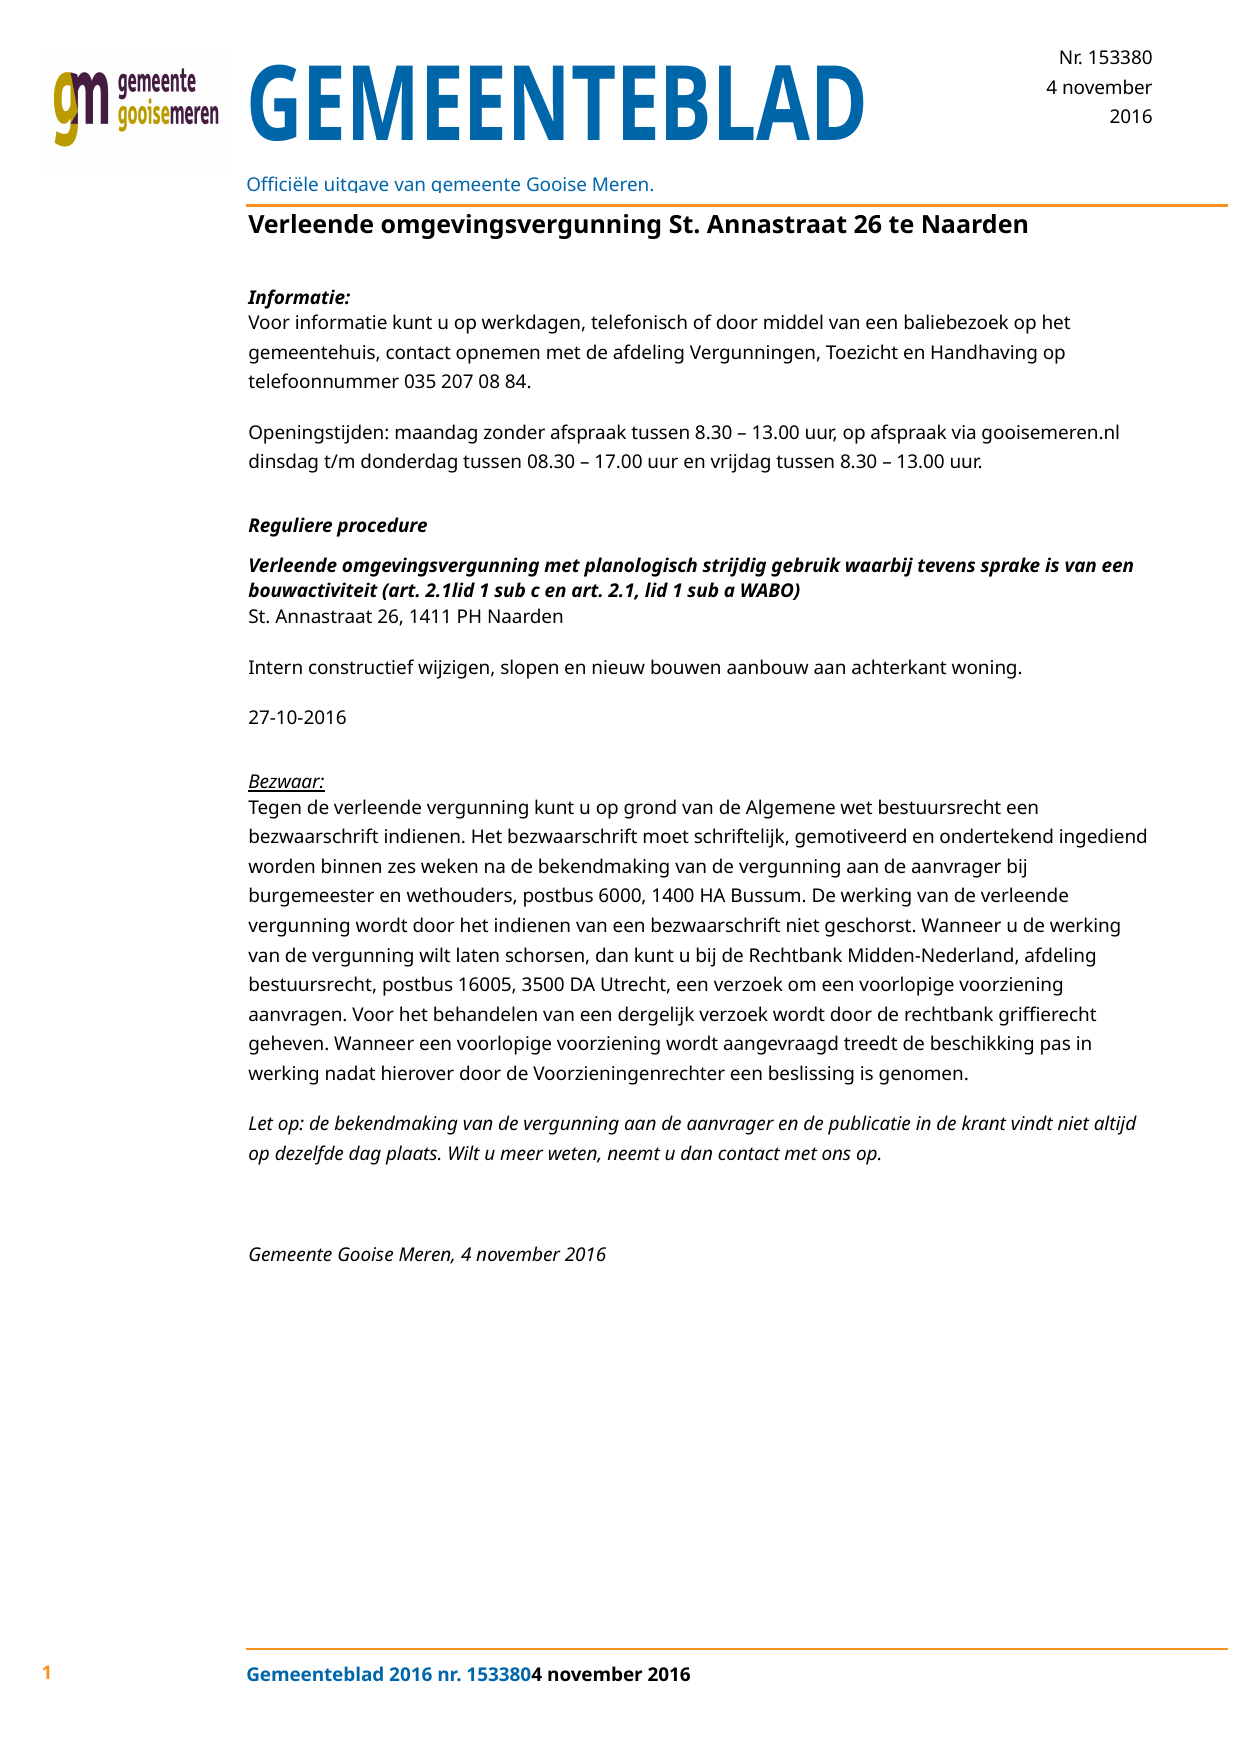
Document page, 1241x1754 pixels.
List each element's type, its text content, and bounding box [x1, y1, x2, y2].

text Voor informatie kunt u op werkdagen, telefonisch of door middel van een baliebezoek op het gemeentehuis, contact opnemen met de afdeling Vergunningen, Toezicht en Handhaving op telefoonnummer 035 207 08 84. [248, 309, 1152, 394]
text Gemeente Gooise Meren, 4 november 2016 [248, 1241, 1152, 1267]
text Let op: de bekendmaking van de vergunning aan de aanvrager en de publicatie in de krant vindt niet altijd op dezelfde dag plaats. Wilt u meer weten, neemt u dan contact met ons op. [248, 1111, 1152, 1166]
text Bezwaar: [248, 768, 1152, 794]
text Reguliere procedure [248, 513, 1152, 538]
text Verleende omgevingsvergunning met planologisch strijdig gebruik waarbij tevens sprake is van een bouwactiviteit (art. 2.1lid 1 sub c en art. 2.1, lid 1 sub a WABO) [248, 552, 1152, 603]
picture [41, 47, 231, 172]
text Informatie: [248, 284, 1152, 309]
text Intern constructief wijzigen, slopen en nieuw bouwen aanbouw aan achterkant woning. [248, 654, 1152, 679]
text Verleende omgevingsvergunning St. Annastraat 26 te Naarden [248, 207, 1152, 241]
text Tegen de verleende vergunning kunt u op grond van de Algemene wet bestuursrecht een bezwaarschrift indienen. Het bezwaarschrift moet schriftelijk, gemotiveerd en ondertekend ingediend worden binnen zes weken na de bekendmaking van de vergunning aan de aanvrager bij burgemeester en wethouders, postbus 6000, 1400 HA Bussum. De werking van de verleende vergunning wordt door het indienen van een bezwaarschrift niet geschorst. Wanneer u de werking van de vergunning wilt laten schorsen, dan kunt u bij de Rechtbank Midden-Nederland, afdeling bestuursrecht, postbus 16005, 3500 DA Utrecht, een verzoek om een voorlopige voorziening aanvragen. Voor het behandelen van een dergelijk verzoek wordt door de rechtbank griffierecht geheven. Wanneer een voorlopige voorziening wordt aangevraagd treedt de beschikking pas in werking nadat hierover door de Voorzieningenrechter een beslissing is genomen. [248, 794, 1152, 1086]
text 27-10-2016 [248, 704, 1152, 730]
text Openingstijden: maandag zonder afspraak tussen 8.30 – 13.00 uur, op afspraak via gooisemeren.nl dinsdag t/m donderdag tussen 08.30 – 17.00 uur en vrijdag tussen 8.30 – 13.00 uur. [248, 419, 1152, 474]
text St. Annastraat 26, 1411 PH Naarden [248, 603, 1152, 629]
